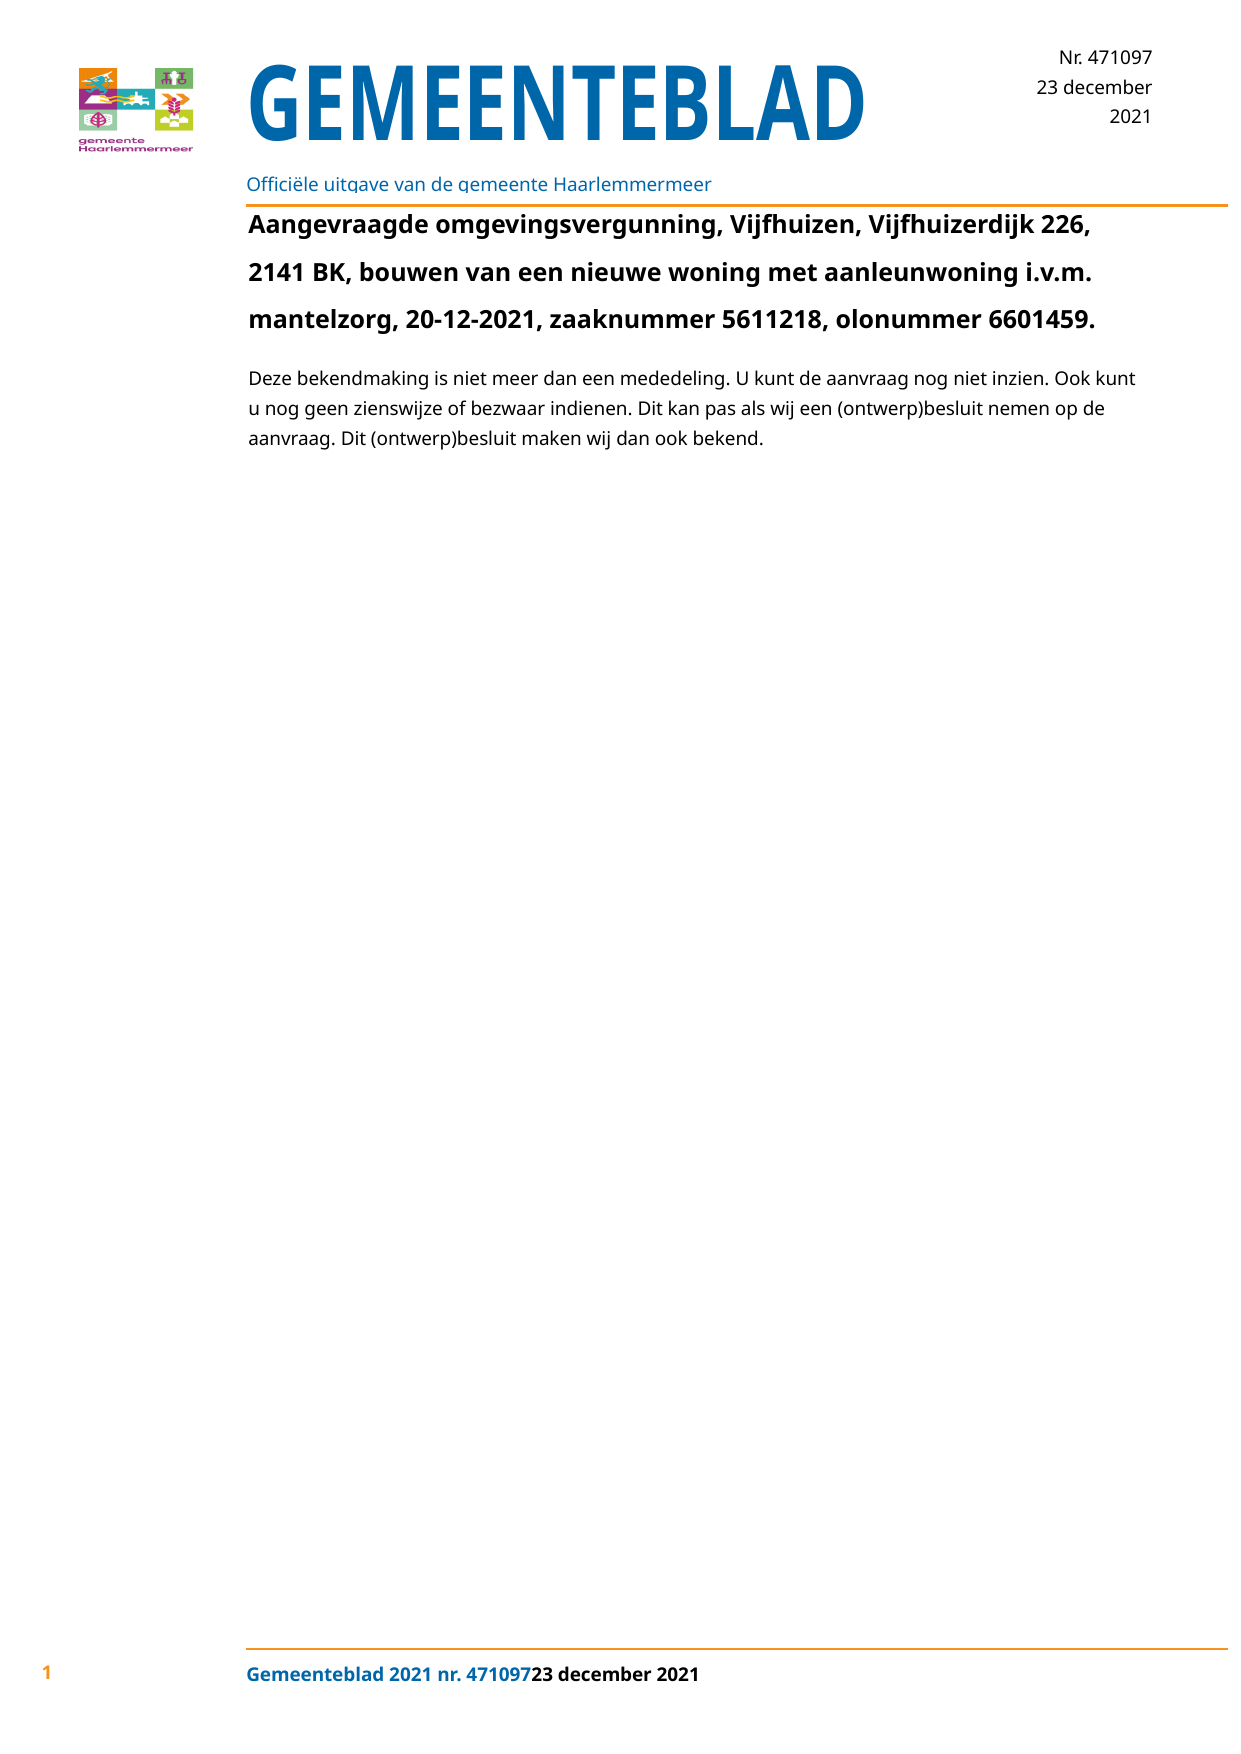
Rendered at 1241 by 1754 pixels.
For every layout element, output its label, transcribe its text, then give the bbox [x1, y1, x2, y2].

text Aangevraagde omgevingsvergunning, Vijfhuizen, Vijfhuizerdijk 226, 2141 BK, bouwen van een nieuwe woning met aanleunwoning i.v.m. mantelzorg, 20-12-2021, zaaknummer 5611218, olonummer 6601459. [248, 207, 1152, 336]
text Deze bekendmaking is niet meer dan een mededeling. U kunt de aanvraag nog niet inzien. Ook kunt u nog geen zienswijze of bezwaar indienen. Dit kan pas als wij een (ontwerp)besluit nemen op de aanvraag. Dit (ontwerp)besluit maken wij dan ook bekend. [248, 366, 1152, 450]
picture [41, 47, 231, 172]
